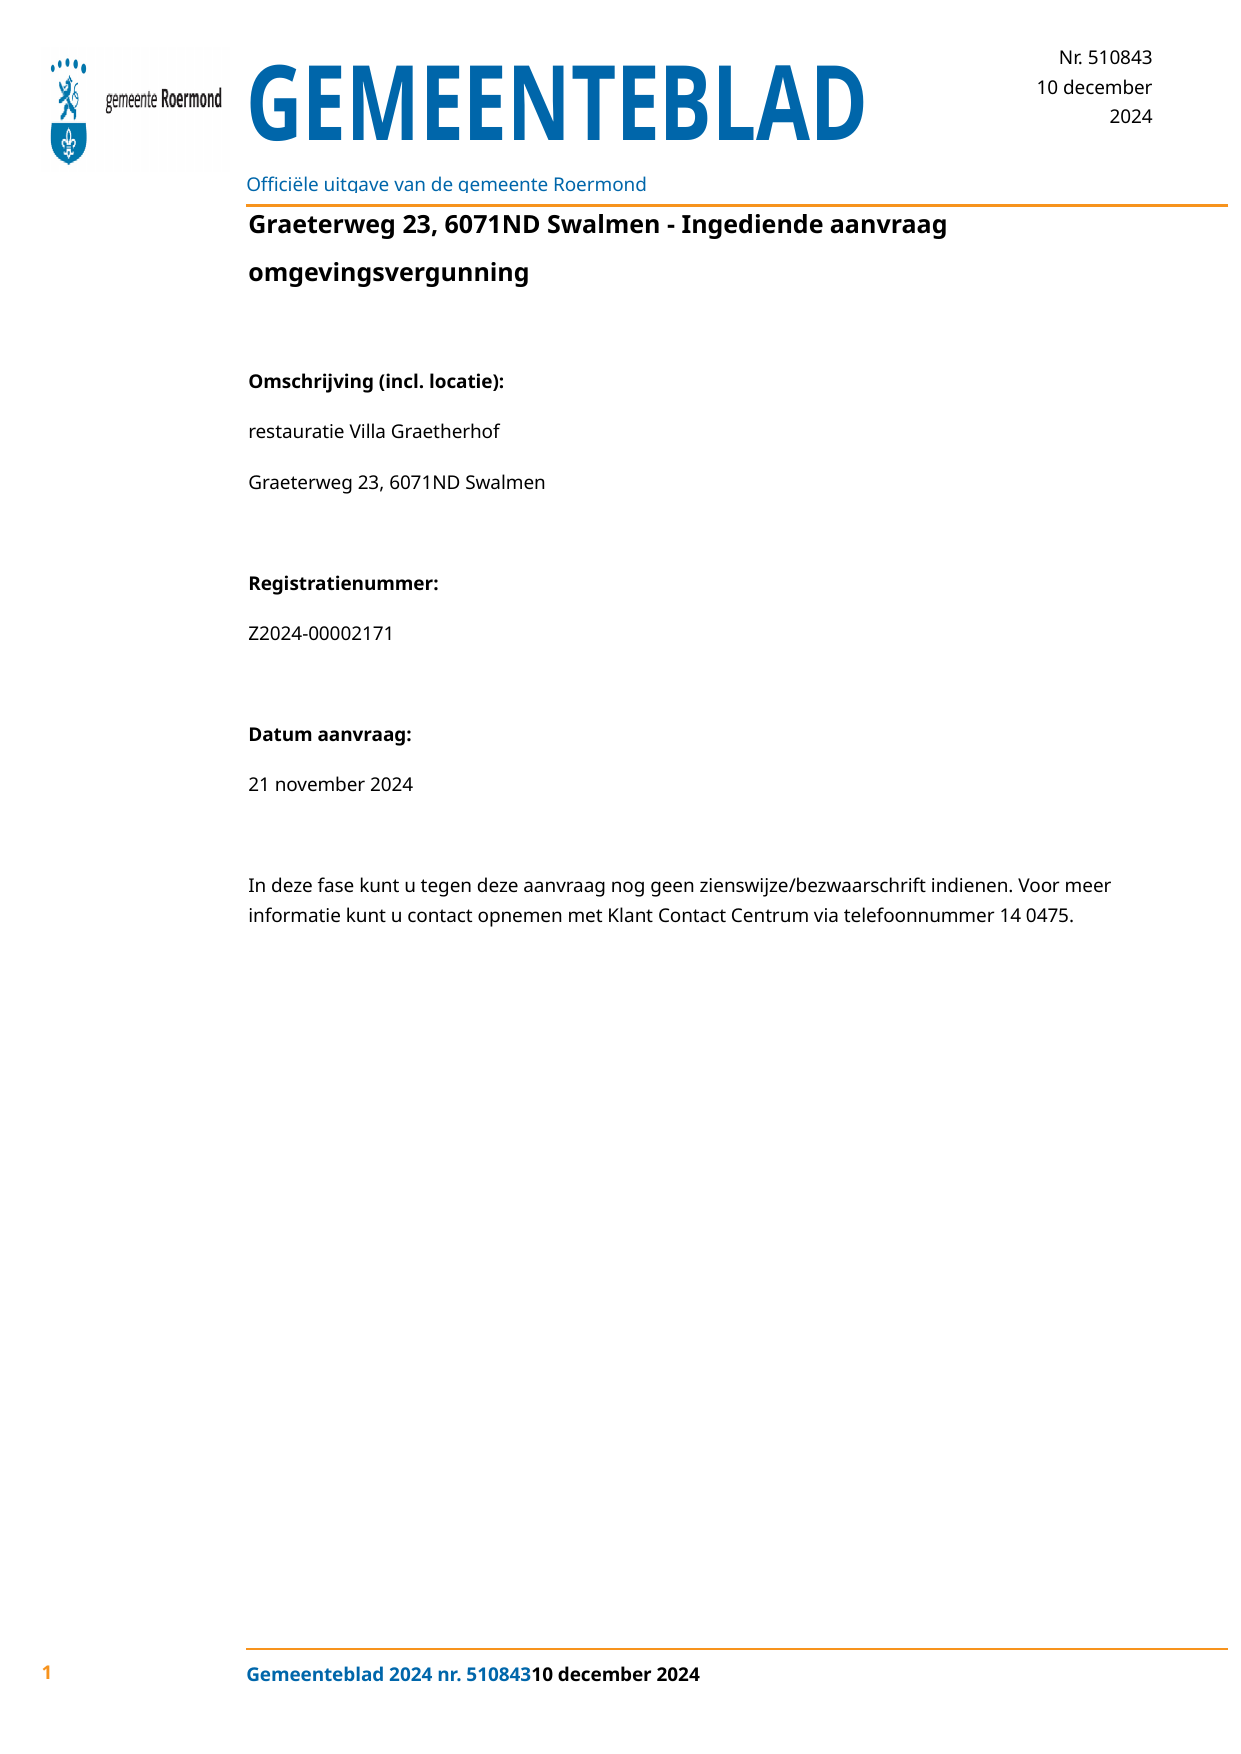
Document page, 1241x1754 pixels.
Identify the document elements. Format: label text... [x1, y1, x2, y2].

text In deze fase kunt u tegen deze aanvraag nog geen zienswijze/bezwaarschrift indienen. Voor meer informatie kunt u contact opnemen met Klant Contact Centrum via telefoonnummer 14 0475. [248, 872, 1152, 928]
text Omschrijving (incl. locatie): [248, 368, 1152, 394]
picture [41, 47, 231, 172]
text Graeterweg 23, 6071ND Swalmen [248, 469, 1152, 495]
text Z2024-00002171 [248, 620, 1152, 646]
text restauratie Villa Graetherhof [248, 419, 1152, 444]
text Graeterweg 23, 6071ND Swalmen - Ingediende aanvraag omgevingsvergunning [248, 207, 1152, 288]
text 21 november 2024 [248, 772, 1152, 797]
text Registratienummer: [248, 570, 1152, 596]
text Datum aanvraag: [248, 721, 1152, 747]
